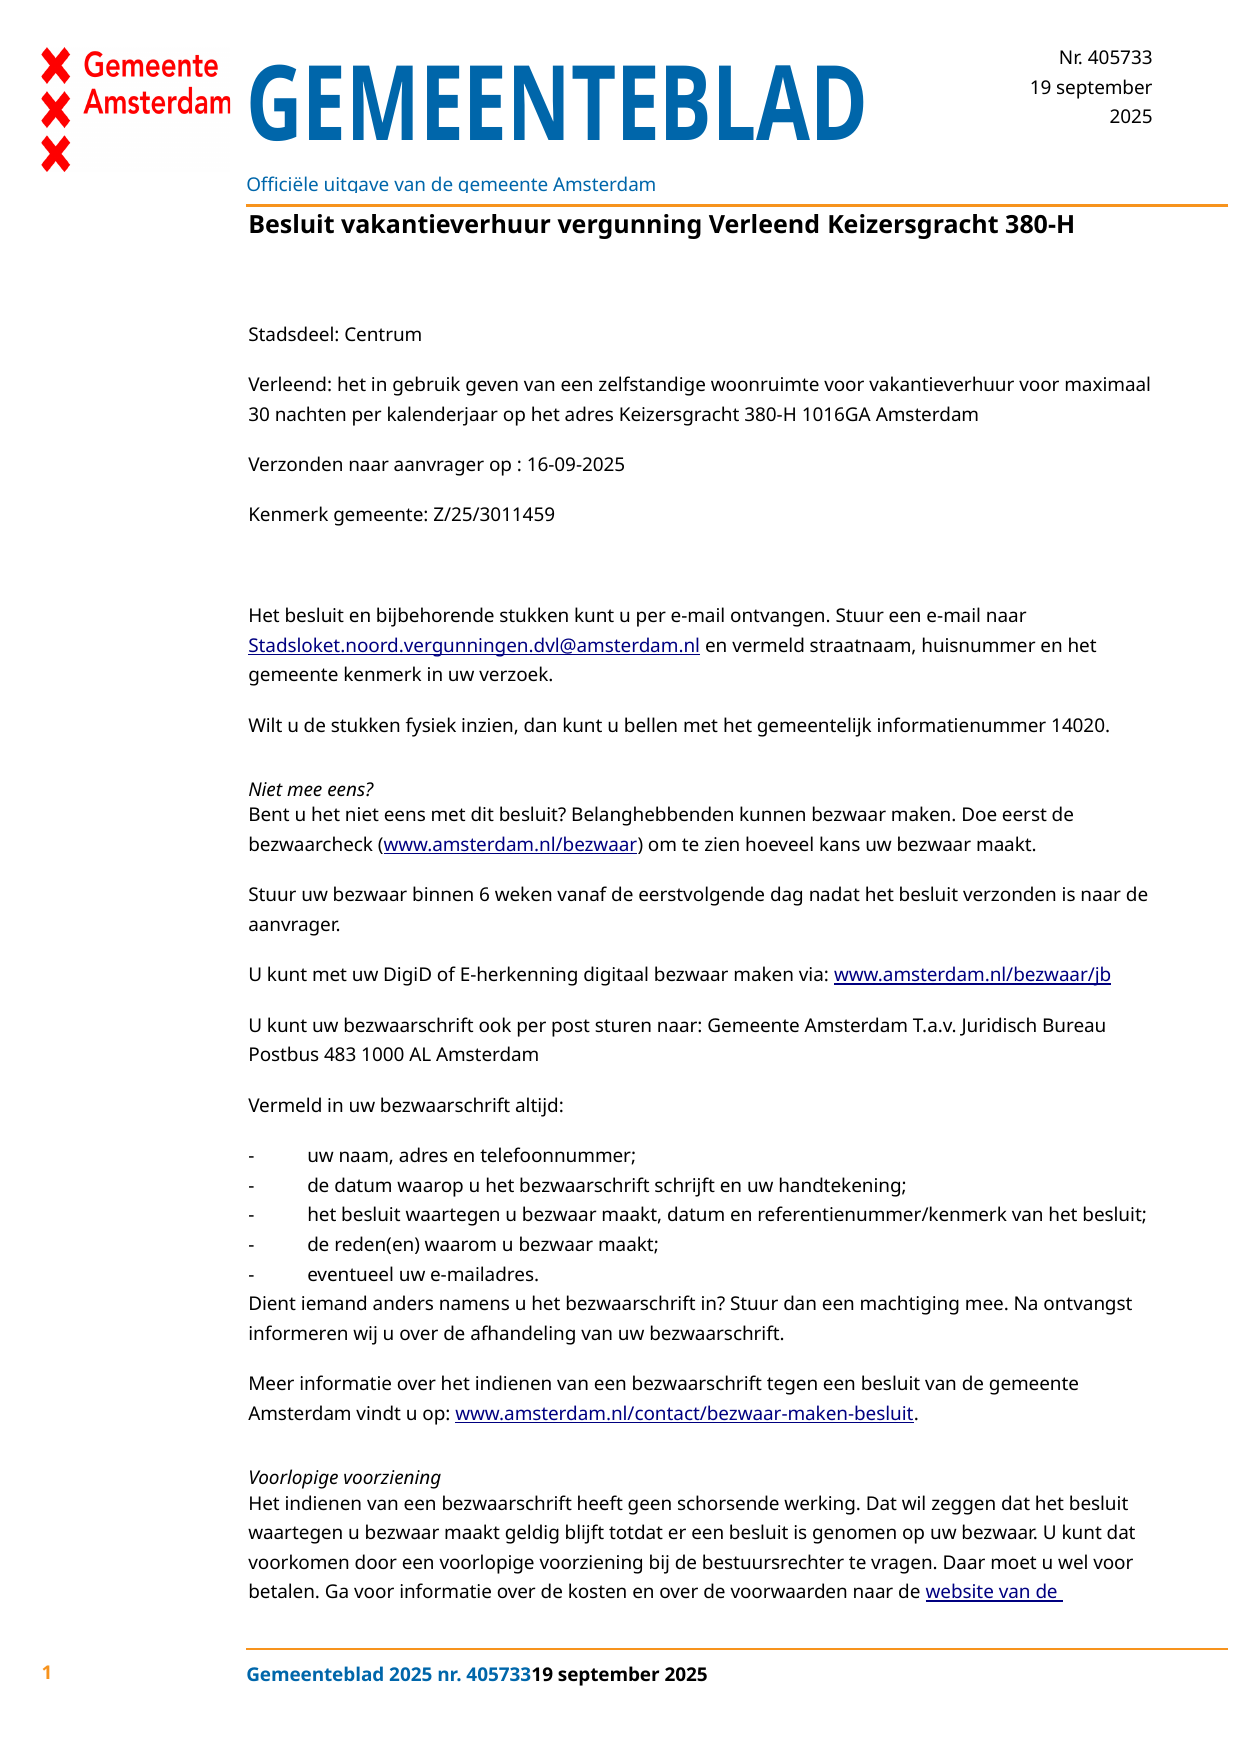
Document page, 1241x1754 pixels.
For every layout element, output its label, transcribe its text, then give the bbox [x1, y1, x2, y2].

list eventueel uw e-mailadres. [248, 1261, 1152, 1287]
text Besluit vakantieverhuur vergunning Verleend Keizersgracht 380-H [248, 207, 1152, 241]
text Meer informatie over het indienen van een bezwaarschrift tegen een besluit van de gemeente Amsterdam vindt u op: www.amsterdam.nl/contact/bezwaar-maken-besluit. [248, 1370, 1152, 1426]
text Voorlopige voorziening [248, 1464, 1152, 1490]
list de reden(en) waarom u bezwaar maakt; [248, 1231, 1152, 1257]
text Wilt u de stukken fysiek inzien, dan kunt u bellen met het gemeentelijk informatienummer 14020. [248, 712, 1152, 738]
list de datum waarop u het bezwaarschrift schrijft en uw handtekening; [248, 1172, 1152, 1198]
text Niet mee eens? [248, 776, 1152, 802]
text Verleend: het in gebruik geven van een zelfstandige woonruimte voor vakantieverhuur voor maximaal 30 nachten per kalenderjaar op het adres Keizersgracht 380-H 1016GA Amsterdam [248, 371, 1152, 426]
text U kunt uw bezwaarschrift ook per post sturen naar: Gemeente Amsterdam T.a.v. Juridisch Bureau Postbus 483 1000 AL Amsterdam [248, 1012, 1152, 1067]
text Stuur uw bezwaar binnen 6 weken vanaf de eerstvolgende dag nadat het besluit verzonden is naar de aanvrager. [248, 882, 1152, 937]
list het besluit waartegen u bezwaar maakt, datum en referentienummer/kenmerk van het besluit; [248, 1202, 1152, 1227]
text Stadsdeel: Centrum [248, 321, 1152, 346]
list uw naam, adres en telefoonnummer; [248, 1142, 1152, 1168]
text Kenmerk gemeente: Z/25/3011459 [248, 502, 1152, 527]
picture [41, 47, 231, 172]
text U kunt met uw DigiD of E-herkenning digitaal bezwaar maken via: www.amsterdam.nl/bezwaar/jb [248, 962, 1152, 987]
text Bent u het niet eens met dit besluit? Belanghebbenden kunnen bezwaar maken. Doe eerst de bezwaarcheck (www.amsterdam.nl/bezwaar) om te zien hoeveel kans uw bezwaar maakt. [248, 802, 1152, 857]
text Het indienen van een bezwaarschrift heeft geen schorsende werking. Dat wil zeggen dat het besluit waartegen u bezwaar maakt geldig blijft totdat er een besluit is genomen op uw bezwaar. U kunt dat voorkomen door een voorlopige voorziening bij de bestuursrechter te vragen. Daar moet u wel voor betalen. Ga voor informatie over de kosten en over de voorwaarden naar de website van de [248, 1490, 1152, 1604]
text Het besluit en bijbehorende stukken kunt u per e-mail ontvangen. Stuur een e-mail naar Stadsloket.noord.vergunningen.dvl@amsterdam.nl en vermeld straatnaam, huisnummer en het gemeente kenmerk in uw verzoek. [248, 602, 1152, 687]
text Vermeld in uw bezwaarschrift altijd: [248, 1092, 1152, 1118]
text Verzonden naar aanvrager op : 16-09-2025 [248, 451, 1152, 477]
text Dient iemand anders namens u het bezwaarschrift in? Stuur dan een machtiging mee. Na ontvangst informeren wij u over de afhandeling van uw bezwaarschrift. [248, 1290, 1152, 1346]
